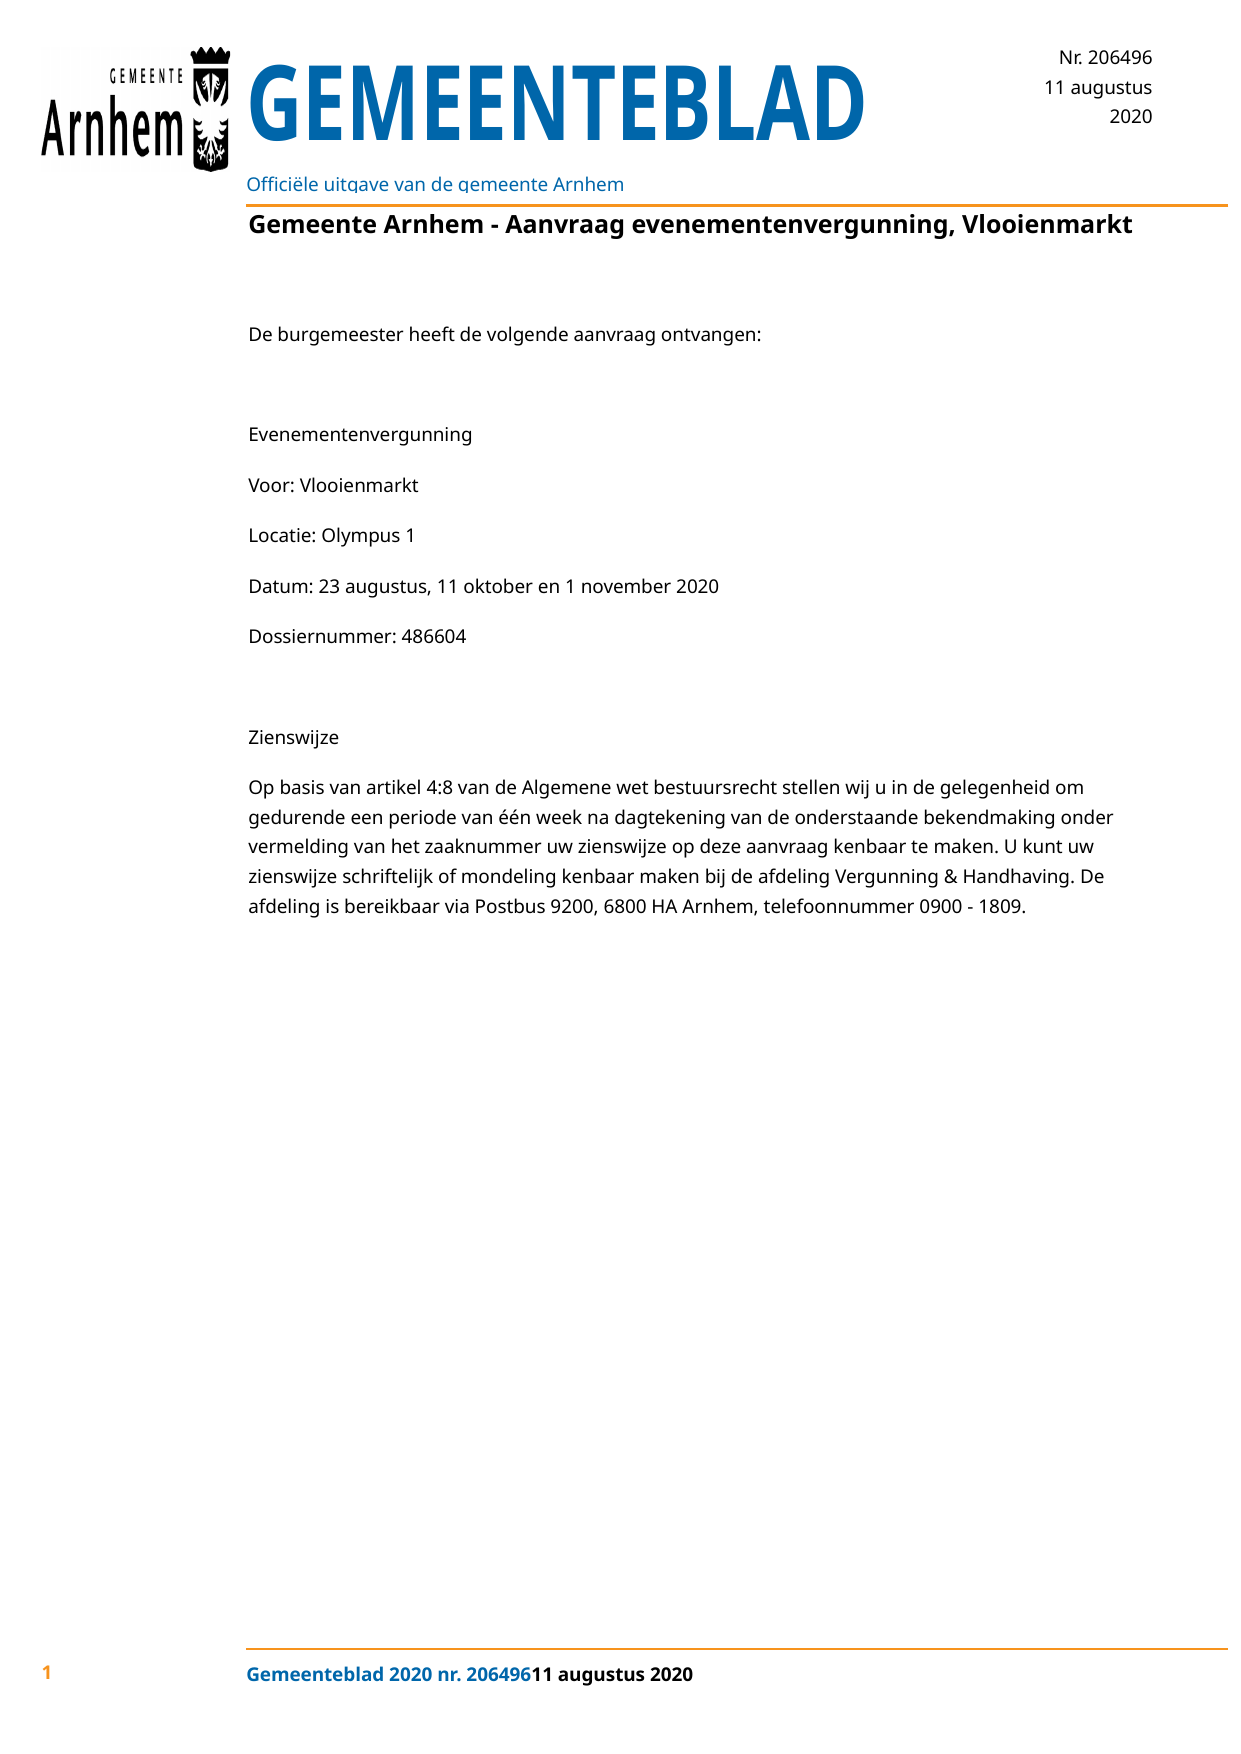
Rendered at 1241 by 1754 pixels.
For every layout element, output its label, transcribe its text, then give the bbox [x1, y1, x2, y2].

text Gemeente Arnhem - Aanvraag evenementenvergunning, Vlooienmarkt [248, 207, 1152, 241]
text Locatie: Olympus 1 [248, 522, 1152, 548]
text Datum: 23 augustus, 11 oktober en 1 november 2020 [248, 573, 1152, 598]
text Voor: Vlooienmarkt [248, 472, 1152, 498]
picture [41, 47, 231, 172]
text Op basis van artikel 4:8 van de Algemene wet bestuursrecht stellen wij u in de gelegenheid om gedurende een periode van één week na dagtekening van de onderstaande bekendmaking onder vermelding van het zaaknummer uw zienswijze op deze aanvraag kenbaar te maken. U kunt uw zienswijze schriftelijk of mondeling kenbaar maken bij de afdeling Vergunning & Handhaving. De afdeling is bereikbaar via Postbus 9200, 6800 HA Arnhem, telefoonnummer 0900 - 1809. [248, 774, 1152, 918]
text De burgemeester heeft de volgende aanvraag ontvangen: [248, 321, 1152, 346]
text Dossiernummer: 486604 [248, 623, 1152, 649]
text Zienswijze [248, 724, 1152, 750]
text Evenementenvergunning [248, 422, 1152, 447]
